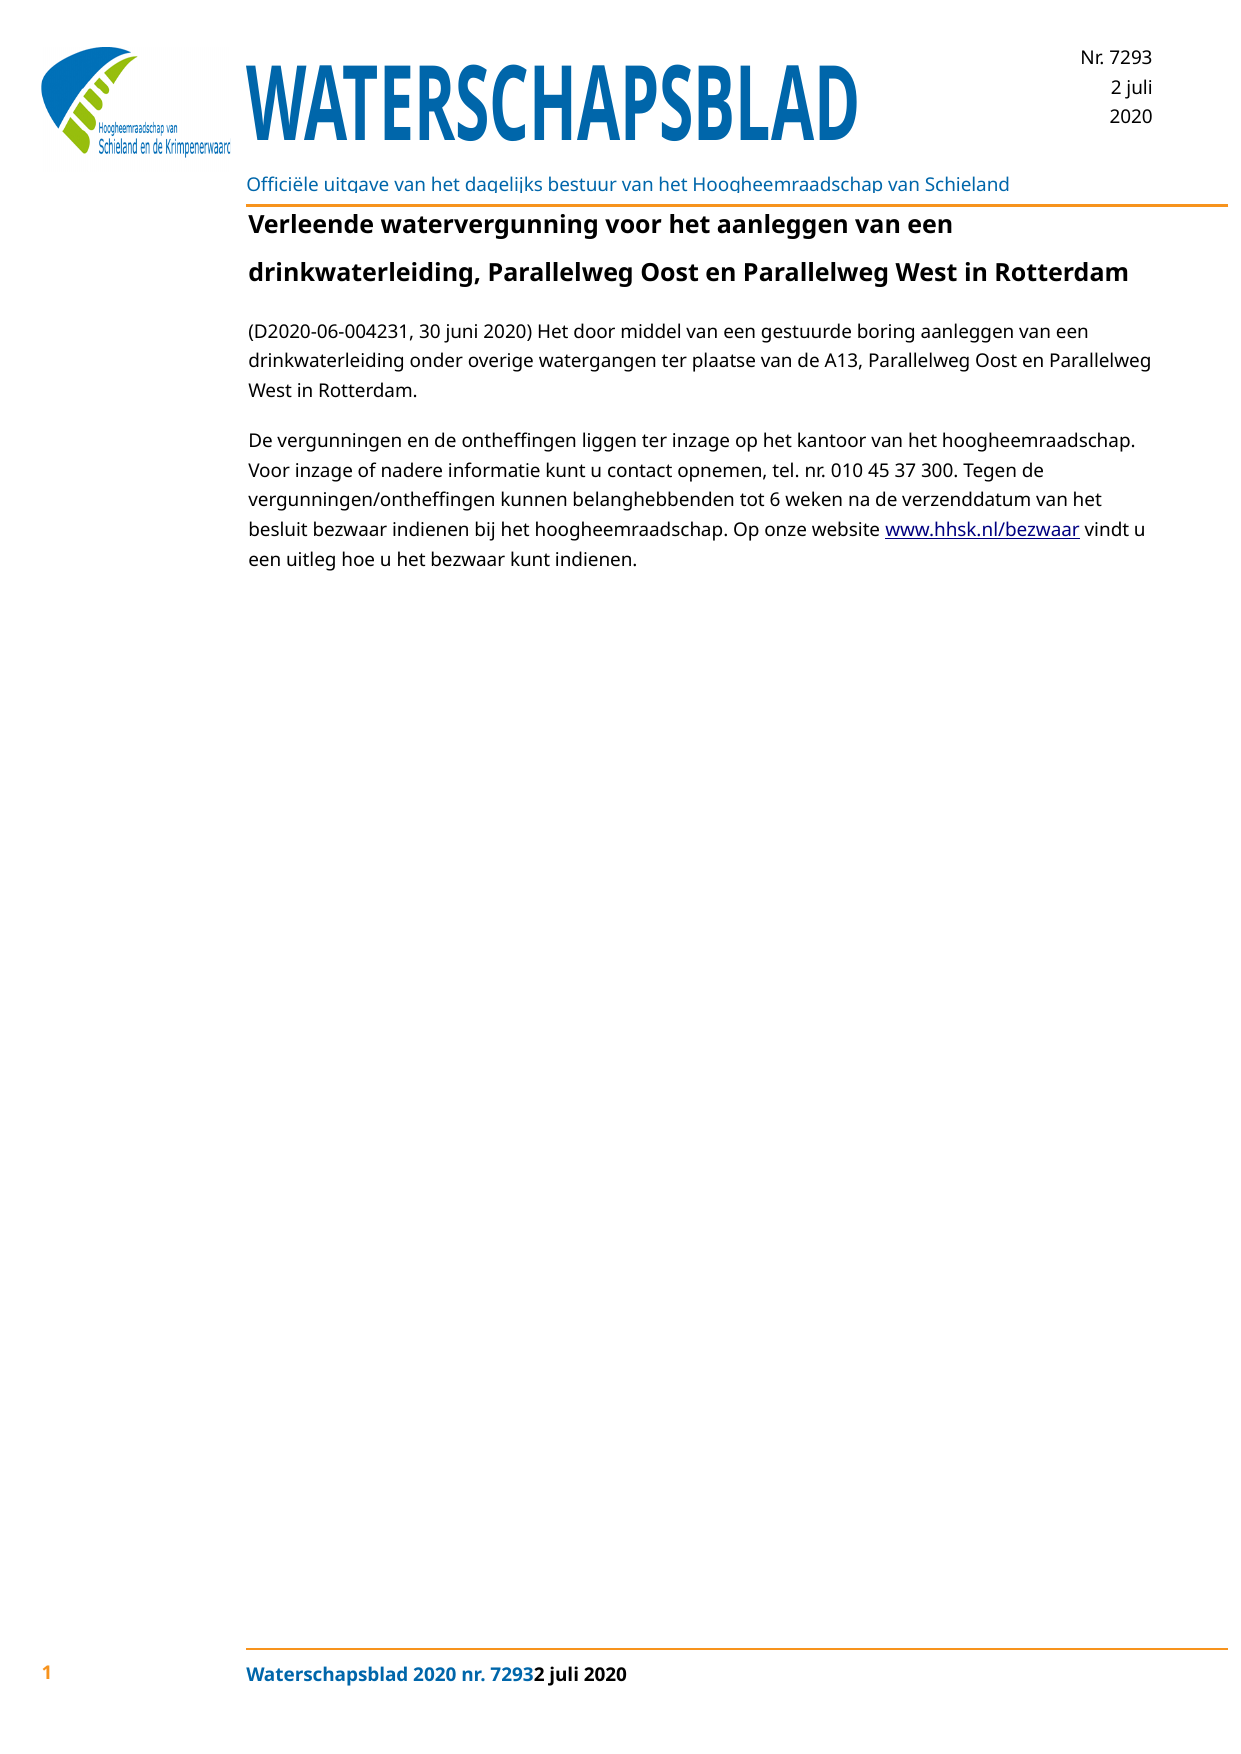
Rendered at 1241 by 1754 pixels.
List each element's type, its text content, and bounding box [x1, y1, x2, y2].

text Verleende watervergunning voor het aanleggen van een drinkwaterleiding, Parallelweg Oost en Parallelweg West in Rotterdam [248, 207, 1152, 288]
picture [41, 47, 231, 172]
text (D2020-06-004231, 30 juni 2020) Het door middel van een gestuurde boring aanleggen van een drinkwaterleiding onder overige watergangen ter plaatse van de A13, Parallelweg Oost en Parallelweg West in Rotterdam. [248, 318, 1152, 403]
text De vergunningen en de ontheffingen liggen ter inzage op het kantoor van het hoogheemraadschap. Voor inzage of nadere informatie kunt u contact opnemen, tel. nr. 010 45 37 300. Tegen de vergunningen/ontheffingen kunnen belanghebbenden tot 6 weken na de verzenddatum van het besluit bezwaar indienen bij het hoogheemraadschap. Op onze website www.hhsk.nl/bezwaar vindt u een uitleg hoe u het bezwaar kunt indienen. [248, 427, 1152, 572]
